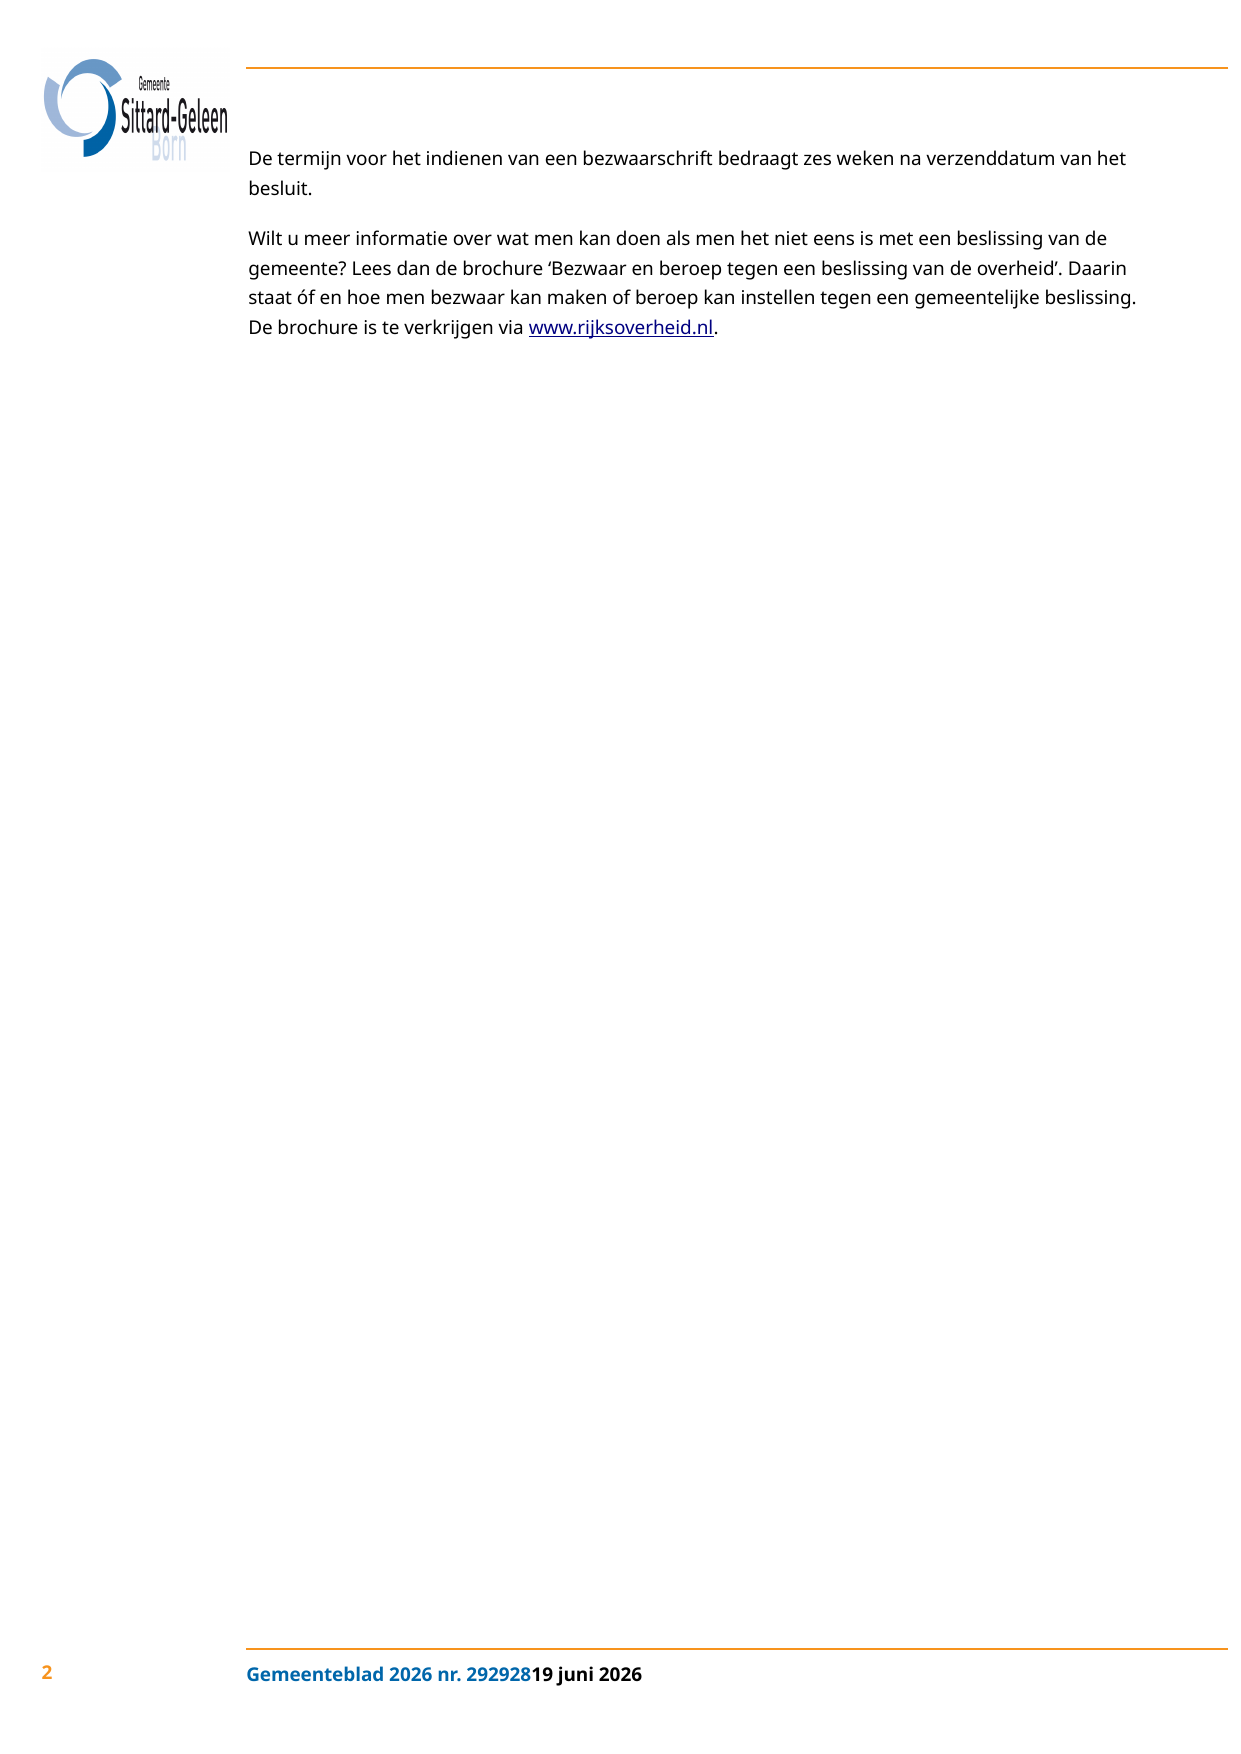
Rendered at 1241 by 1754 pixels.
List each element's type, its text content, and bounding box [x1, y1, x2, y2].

picture [41, 47, 231, 172]
text Wilt u meer informatie over wat men kan doen als men het niet eens is met een beslissing van de gemeente? Lees dan de brochure ‘Bezwaar en beroep tegen een beslissing van de overheid’. Daarin staat óf en hoe men bezwaar kan maken of beroep kan instellen tegen een gemeentelijke beslissing. De brochure is te verkrijgen via www.rijksoverheid.nl. [248, 225, 1152, 340]
text De termijn voor het indienen van een bezwaarschrift bedraagt zes weken na verzenddatum van het besluit. [248, 145, 1152, 201]
